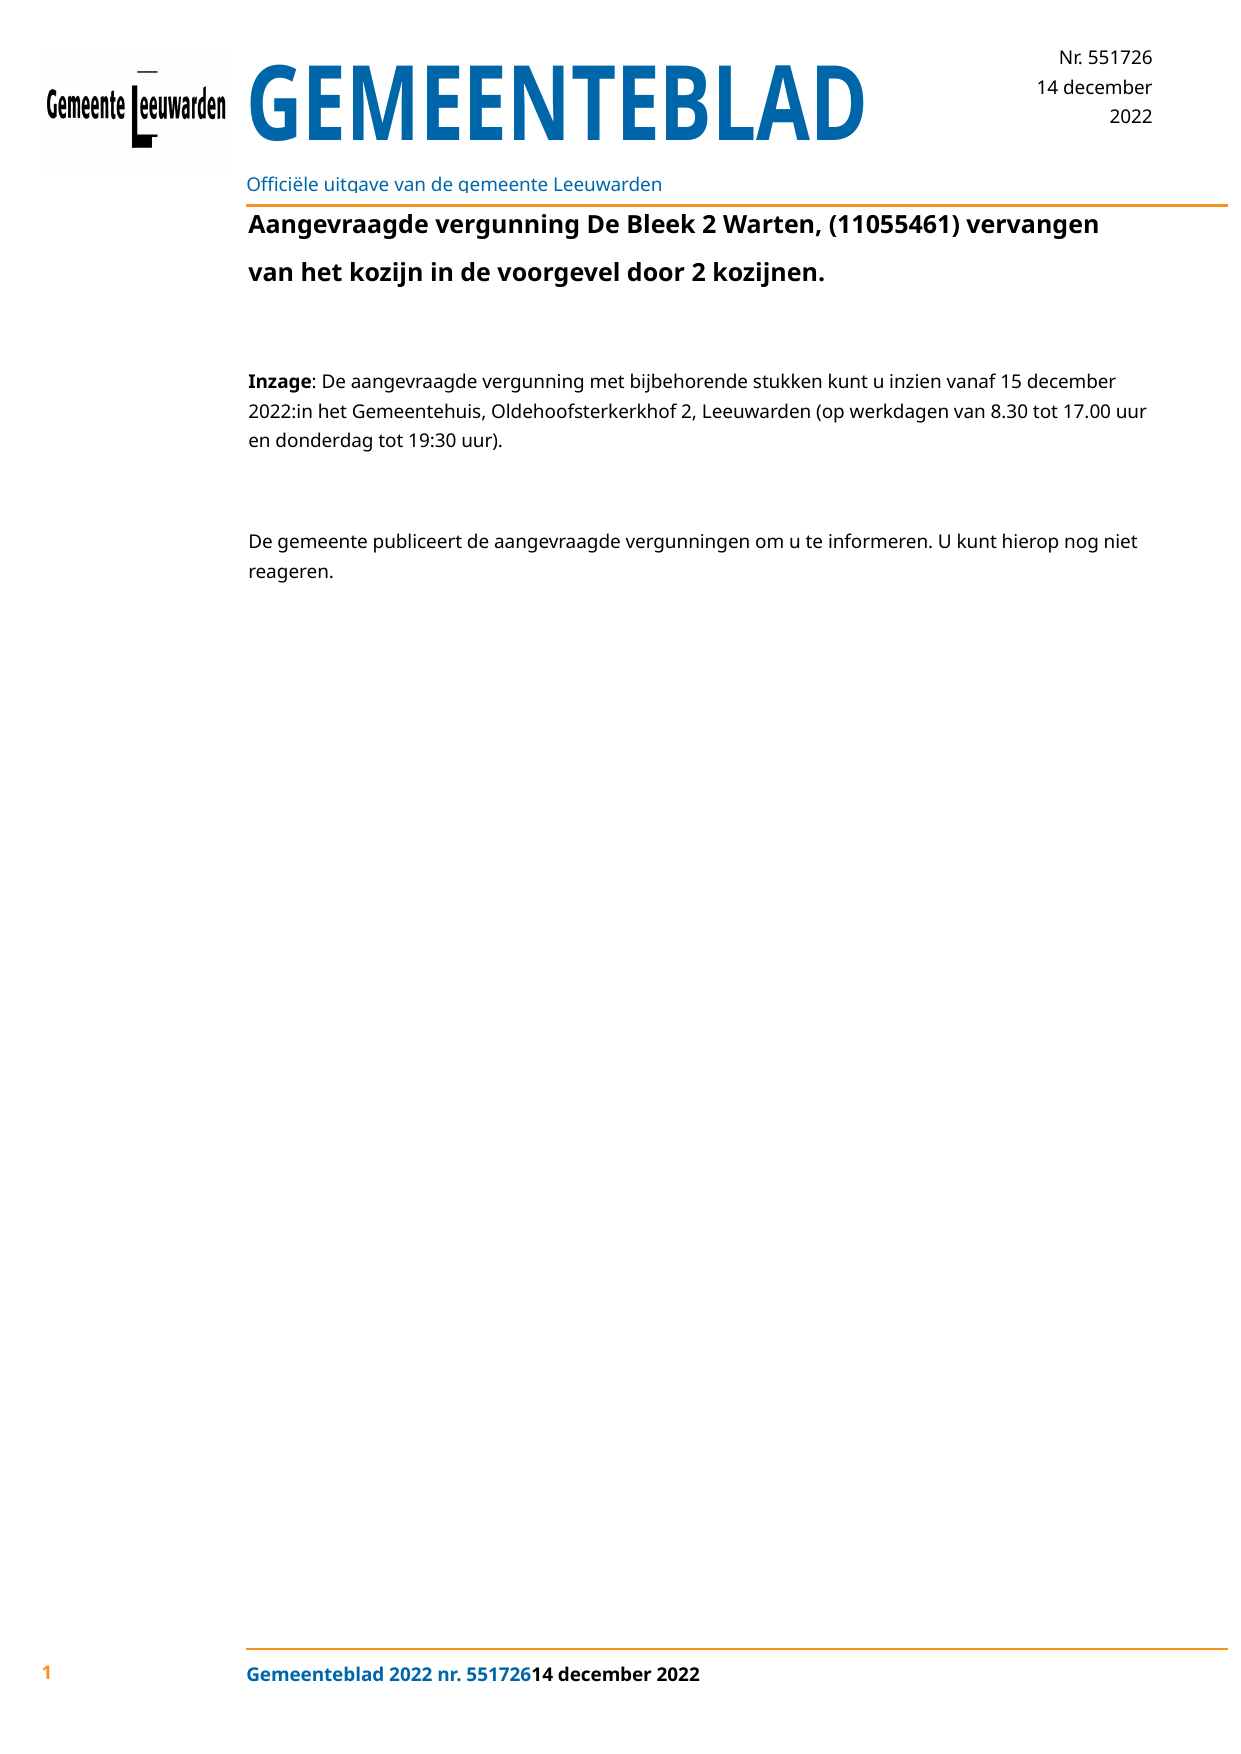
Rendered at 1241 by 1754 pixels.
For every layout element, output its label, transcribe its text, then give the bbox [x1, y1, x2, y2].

text Aangevraagde vergunning De Bleek 2 Warten, (11055461) vervangen van het kozijn in de voorgevel door 2 kozijnen. [248, 207, 1152, 288]
picture [41, 47, 231, 172]
text De gemeente publiceert de aangevraagde vergunningen om u te informeren. U kunt hierop nog niet reageren. [248, 528, 1152, 584]
text Inzage: De aangevraagde vergunning met bijbehorende stukken kunt u inzien vanaf 15 december 2022:in het Gemeentehuis, Oldehoofsterkerkhof 2, Leeuwarden (op werkdagen van 8.30 tot 17.00 uur en donderdag tot 19:30 uur). [248, 368, 1152, 453]
